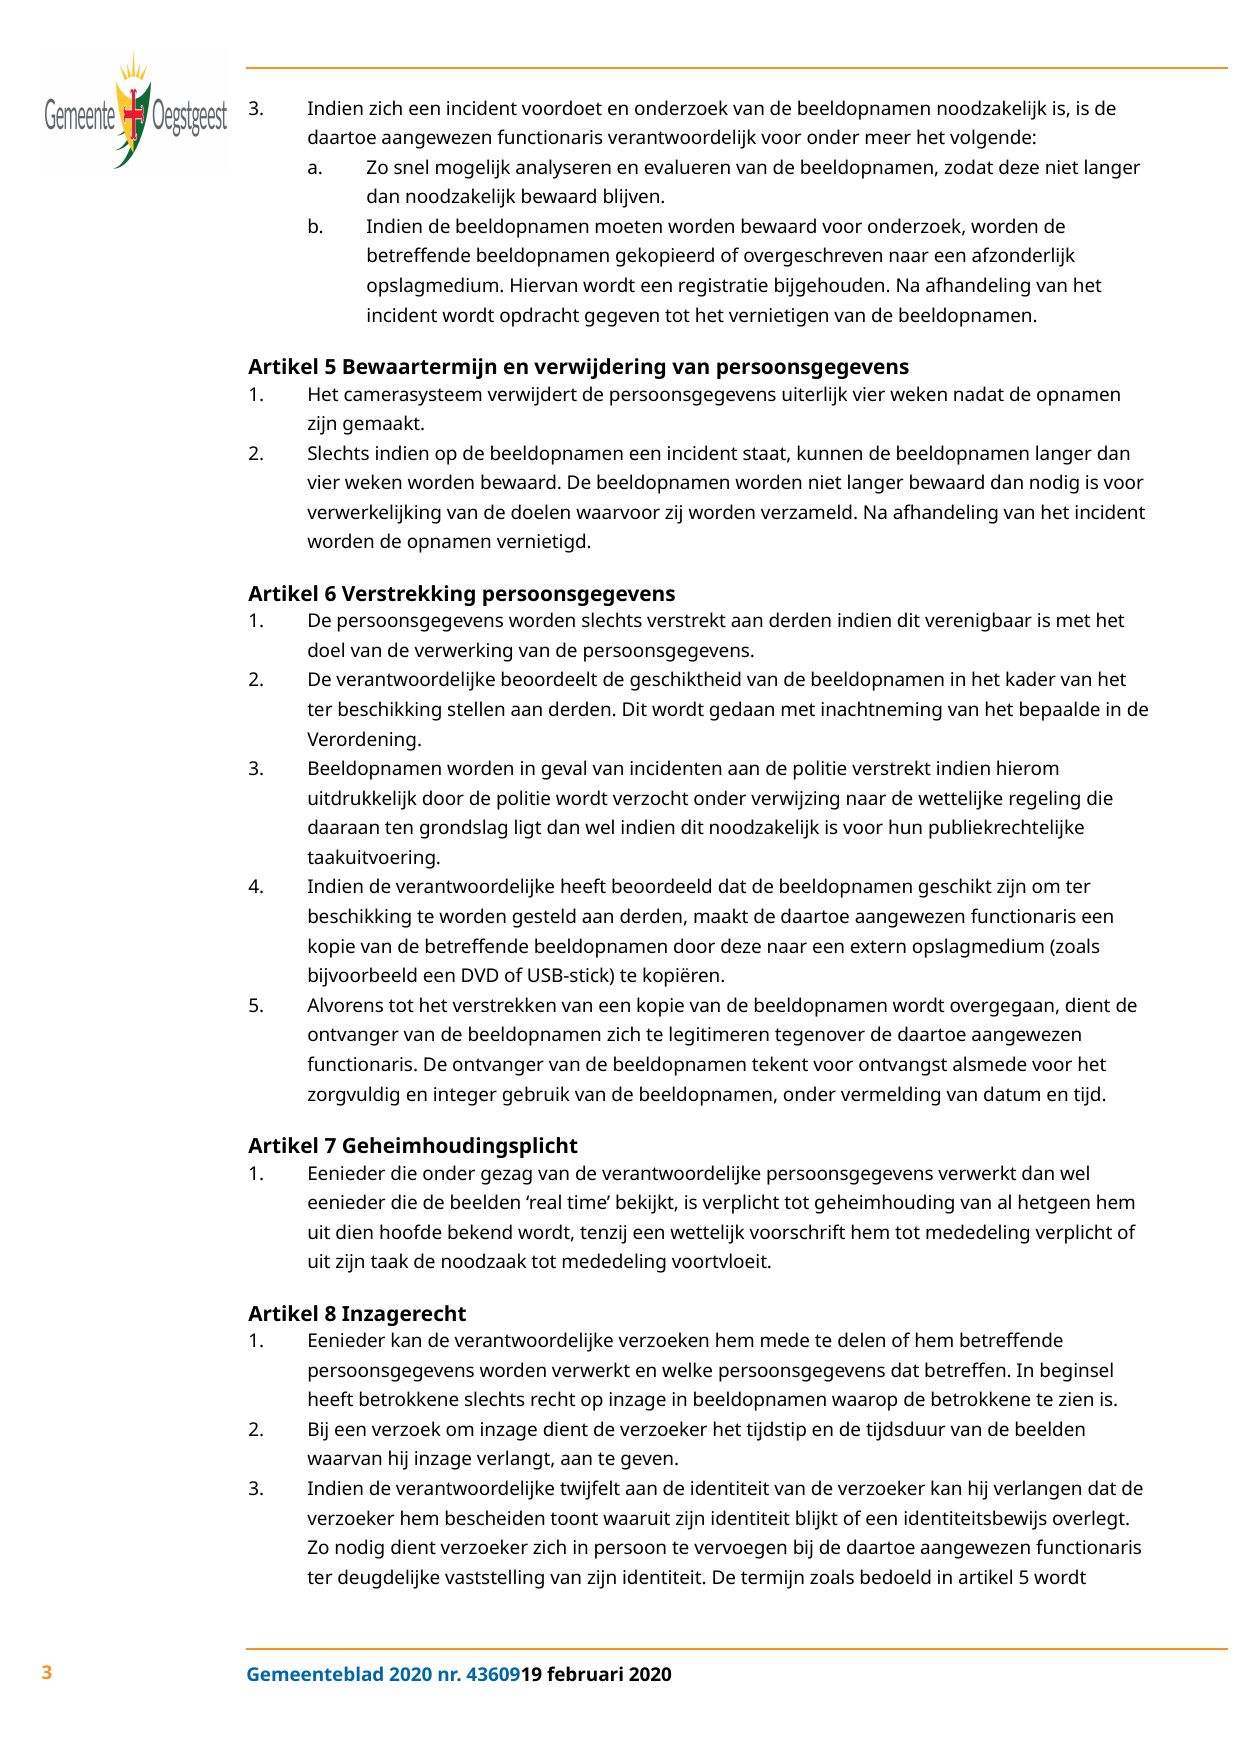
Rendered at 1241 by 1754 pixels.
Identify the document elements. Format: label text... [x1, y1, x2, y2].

list Beeldopnamen worden in geval van incidenten aan de politie verstrekt indien hierom uitdrukkelijk door de politie wordt verzocht onder verwijzing naar de wettelijke regeling die daaraan ten grondslag ligt dan wel indien dit noodzakelijk is voor hun publiekrechtelijke taakuitvoering. [248, 755, 1152, 870]
list Indien de verantwoordelijke twijfelt aan de identiteit van de verzoeker kan hij verlangen dat de verzoeker hem bescheiden toont waaruit zijn identiteit blijkt of een identiteitsbewijs overlegt. Zo nodig dient verzoeker zich in persoon te vervoegen bij de daartoe aangewezen functionaris ter deugdelijke vaststelling van zijn identiteit. De termijn zoals bedoeld in artikel 5 wordt [248, 1475, 1152, 1590]
list Bij een verzoek om inzage dient de verzoeker het tijdstip en de tijdsduur van de beelden waarvan hij inzage verlangt, aan te geven. [248, 1416, 1152, 1471]
list Indien de beeldopnamen moeten worden bewaard voor onderzoek, worden de betreffende beeldopnamen gekopieerd of overgeschreven naar een afzonderlijk opslagmedium. Hiervan wordt een registratie bijgehouden. Na afhandeling van het incident wordt opdracht gegeven tot het vernietigen van de beeldopnamen. [307, 213, 1152, 328]
list Indien de verantwoordelijke heeft beoordeeld dat de beeldopnamen geschikt zijn om ter beschikking te worden gesteld aan derden, maakt de daartoe aangewezen functionaris een kopie van de betreffende beeldopnamen door deze naar een extern opslagmedium (zoals bijvoorbeeld een DVD of USB-stick) te kopiëren. [248, 874, 1152, 988]
list Eenieder die onder gezag van de verantwoordelijke persoonsgegevens verwerkt dan wel eenieder die de beelden ‘real time’ bekijkt, is verplicht tot geheimhouding van al hetgeen hem uit dien hoofde bekend wordt, tenzij een wettelijk voorschrift hem tot mededeling verplicht of uit zijn taak de noodzaak tot mededeling voortvloeit. [248, 1160, 1152, 1274]
picture [41, 47, 231, 172]
list Eenieder kan de verantwoordelijke verzoeken hem mede te delen of hem betreffende persoonsgegevens worden verwerkt en welke persoonsgegevens dat betreffen. In beginsel heeft betrokkene slechts recht op inzage in beeldopnamen waarop de betrokkene te zien is. [248, 1327, 1152, 1412]
list Indien zich een incident voordoet en onderzoek van de beeldopnamen noodzakelijk is, is de daartoe aangewezen functionaris verantwoordelijk voor onder meer het volgende: [248, 95, 1152, 150]
list Alvorens tot het verstrekken van een kopie van de beeldopnamen wordt overgegaan, dient de ontvanger van de beeldopnamen zich te legitimeren tegenover de daartoe aangewezen functionaris. De ontvanger van de beeldopnamen tekent voor ontvangst alsmede voor het zorgvuldig en integer gebruik van de beeldopnamen, onder vermelding van datum en tijd. [248, 992, 1152, 1107]
text Artikel 6 Verstrekking persoonsgegevens [248, 579, 1152, 607]
list De verantwoordelijke beoordeelt de geschiktheid van de beeldopnamen in het kader van het ter beschikking stellen aan derden. Dit wordt gedaan met inachtneming van het bepaalde in de Verordening. [248, 667, 1152, 752]
list Zo snel mogelijk analyseren en evalueren van de beeldopnamen, zodat deze niet langer dan noodzakelijk bewaard blijven. [307, 154, 1152, 209]
text Artikel 8 Inzagerecht [248, 1299, 1152, 1327]
list Slechts indien op de beeldopnamen een incident staat, kunnen de beeldopnamen langer dan vier weken worden bewaard. De beeldopnamen worden niet langer bewaard dan nodig is voor verwerkelijking van de doelen waarvoor zij worden verzameld. Na afhandeling van het incident worden de opnamen vernietigd. [248, 440, 1152, 554]
list De persoonsgegevens worden slechts verstrekt aan derden indien dit verenigbaar is met het doel van de verwerking van de persoonsgegevens. [248, 607, 1152, 663]
text Artikel 5 Bewaartermijn en verwijdering van persoonsgegevens [248, 352, 1152, 381]
list Het camerasysteem verwijdert de persoonsgegevens uiterlijk vier weken nadat de opnamen zijn gemaakt. [248, 381, 1152, 436]
text Artikel 7 Geheimhoudingsplicht [248, 1131, 1152, 1160]
